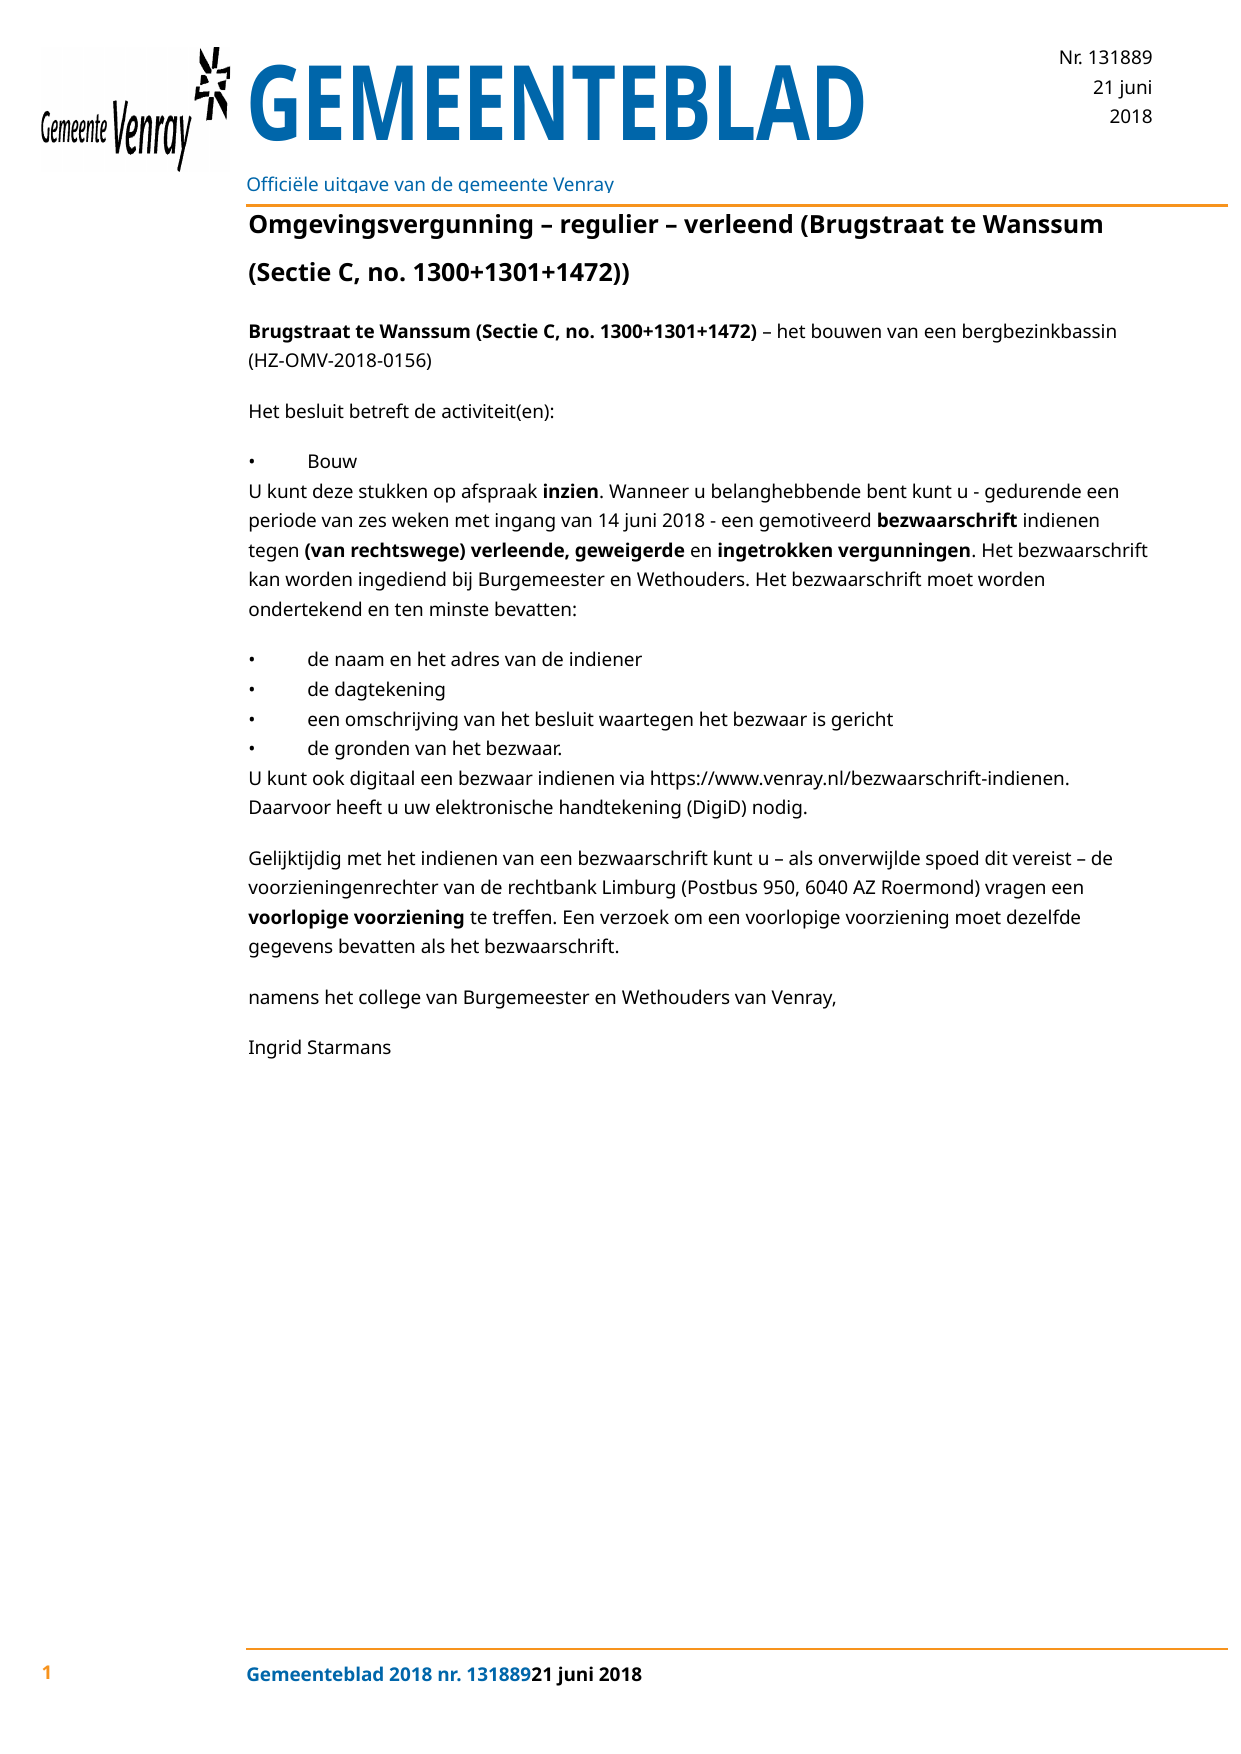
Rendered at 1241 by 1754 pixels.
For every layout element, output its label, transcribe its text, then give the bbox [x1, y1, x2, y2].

list Bouw [248, 448, 1152, 474]
text namens het college van Burgemeester en Wethouders van Venray, [248, 984, 1152, 1010]
list de naam en het adres van de indiener [248, 647, 1152, 672]
text Het besluit betreft de activiteit(en): [248, 398, 1152, 424]
text Brugstraat te Wanssum (Sectie C, no. 1300+1301+1472) – het bouwen van een bergbezinkbassin (HZ-OMV-2018-0156) [248, 318, 1152, 373]
list een omschrijving van het besluit waartegen het bezwaar is gericht [248, 706, 1152, 732]
list de dagtekening [248, 676, 1152, 702]
text U kunt deze stukken op afspraak inzien. Wanneer u belanghebbende bent kunt u - gedurende een periode van zes weken met ingang van 14 juni 2018 - een gemotiveerd bezwaarschrift indienen tegen (van rechtswege) verleende, geweigerde en ingetrokken vergunningen. Het bezwaarschrift kan worden ingediend bij Burgemeester en Wethouders. Het bezwaarschrift moet worden ondertekend en ten minste bevatten: [248, 478, 1152, 622]
text Gelijktijdig met het indienen van een bezwaarschrift kunt u – als onverwijlde spoed dit vereist – de voorzieningenrechter van de rechtbank Limburg (Postbus 950, 6040 AZ Roermond) vragen een voorlopige voorziening te treffen. Een verzoek om een voorlopige voorziening moet dezelfde gegevens bevatten als het bezwaarschrift. [248, 845, 1152, 959]
text U kunt ook digitaal een bezwaar indienen via https://www.venray.nl/bezwaarschrift-indienen. Daarvoor heeft u uw elektronische handtekening (DigiD) nodig. [248, 765, 1152, 820]
text Ingrid Starmans [248, 1034, 1152, 1060]
picture [41, 47, 231, 172]
list de gronden van het bezwaar. [248, 735, 1152, 761]
text Omgevingsvergunning – regulier – verleend (Brugstraat te Wanssum (Sectie C, no. 1300+1301+1472)) [248, 207, 1152, 288]
